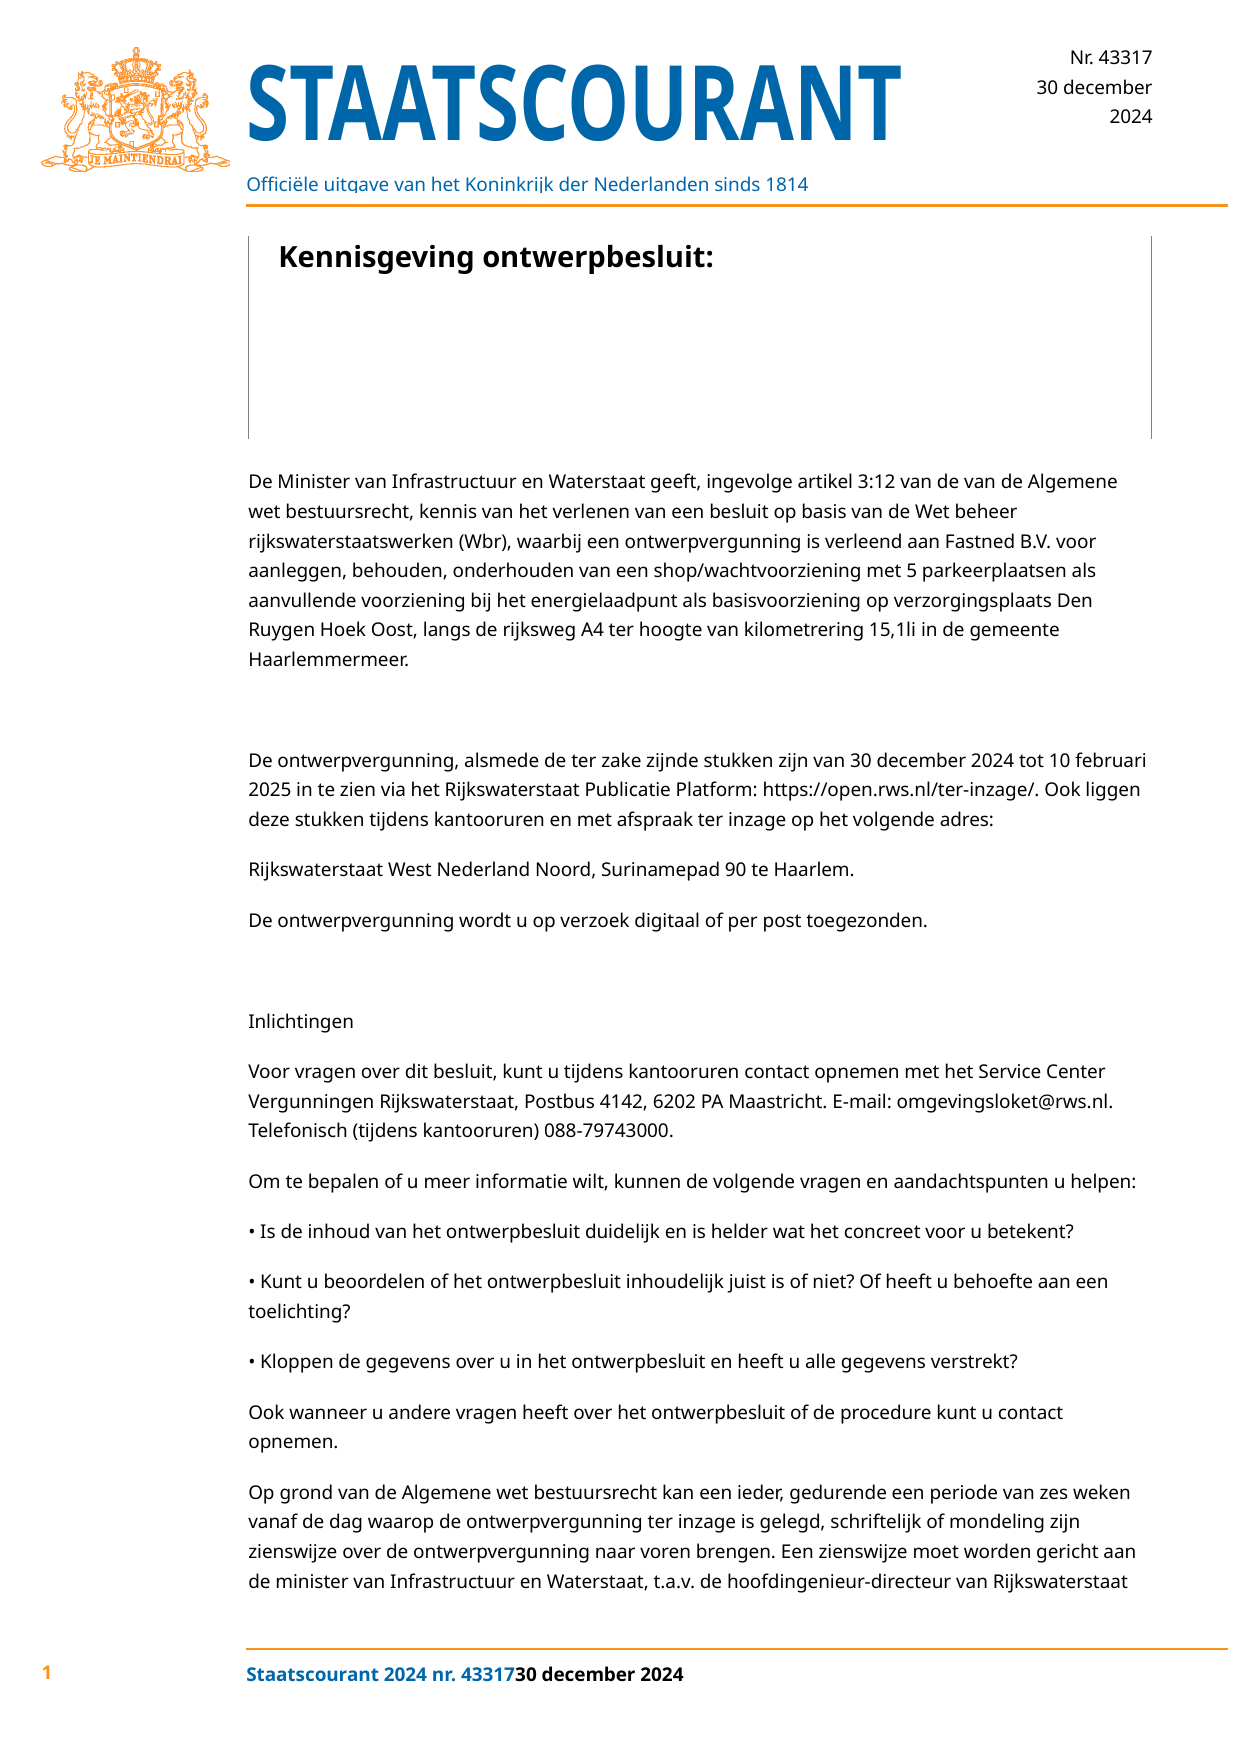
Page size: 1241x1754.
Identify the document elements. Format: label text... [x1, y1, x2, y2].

text • Is de inhoud van het ontwerpbesluit duidelijk en is helder wat het concreet voor u betekent? [248, 1218, 1152, 1244]
table_header [1090, 236, 1151, 413]
text De ontwerpvergunning wordt u op verzoek digitaal of per post toegezonden. [248, 907, 1152, 933]
table_header Kennisgeving ontwerpbesluit: [249, 236, 850, 439]
picture [41, 47, 231, 172]
text Op grond van de Algemene wet bestuursrecht kan een ieder, gedurende een periode van zes weken vanaf de dag waarop de ontwerpvergunning ter inzage is gelegd, schriftelijk of mondeling zijn zienswijze over de ontwerpvergunning naar voren brengen. Een zienswijze moet worden gericht aan de minister van Infrastructuur en Waterstaat, t.a.v. de hoofdingenieur-directeur van Rijkswaterstaat [248, 1479, 1152, 1593]
text Om te bepalen of u meer informatie wilt, kunnen de volgende vragen en aandachtspunten u helpen: [248, 1168, 1152, 1193]
table_header [850, 414, 1151, 439]
text • Kunt u beoordelen of het ontwerpbesluit inhoudelijk juist is of niet? Of heeft u behoefte aan een toelichting? [248, 1269, 1152, 1324]
text Ook wanneer u andere vragen heeft over het ontwerpbesluit of de procedure kunt u contact opnemen. [248, 1399, 1152, 1454]
text Rijkswaterstaat West Nederland Noord, Surinamepad 90 te Haarlem. [248, 857, 1152, 882]
text Inlichtingen [248, 1008, 1152, 1033]
text De Minister van Infrastructuur en Waterstaat geeft, ingevolge artikel 3:12 van de van de Algemene wet bestuursrecht, kennis van het verlenen van een besluit op basis van de Wet beheer rijkswaterstaatswerken (Wbr), waarbij een ontwerpvergunning is verleend aan Fastned B.V. voor aanleggen, behouden, onderhouden van een shop/wachtvoorziening met 5 parkeerplaatsen als aanvullende voorziening bij het energielaadpunt als basisvoorziening op verzorgingsplaats Den Ruygen Hoek Oost, langs de rijksweg A4 ter hoogte van kilometrering 15,1li in de gemeente Haarlemmermeer. [248, 469, 1152, 672]
picture [912, 236, 1090, 414]
text • Kloppen de gegevens over u in het ontwerpbesluit en heeft u alle gegevens verstrekt? [248, 1349, 1152, 1374]
text Voor vragen over dit besluit, kunt u tijdens kantooruren contact opnemen met het Service Center Vergunningen Rijkswaterstaat, Postbus 4142, 6202 PA Maastricht. E-mail: omgevingsloket@rws.nl. Telefonisch (tijdens kantooruren) 088-79743000. [248, 1058, 1152, 1143]
table_header [850, 236, 912, 413]
text De ontwerpvergunning, alsmede de ter zake zijnde stukken zijn van 30 december 2024 tot 10 februari 2025 in te zien via het Rijkswaterstaat Publicatie Platform: https://open.rws.nl/ter-inzage/. Ook liggen deze stukken tijdens kantooruren en met afspraak ter inzage op het volgende adres: [248, 747, 1152, 832]
